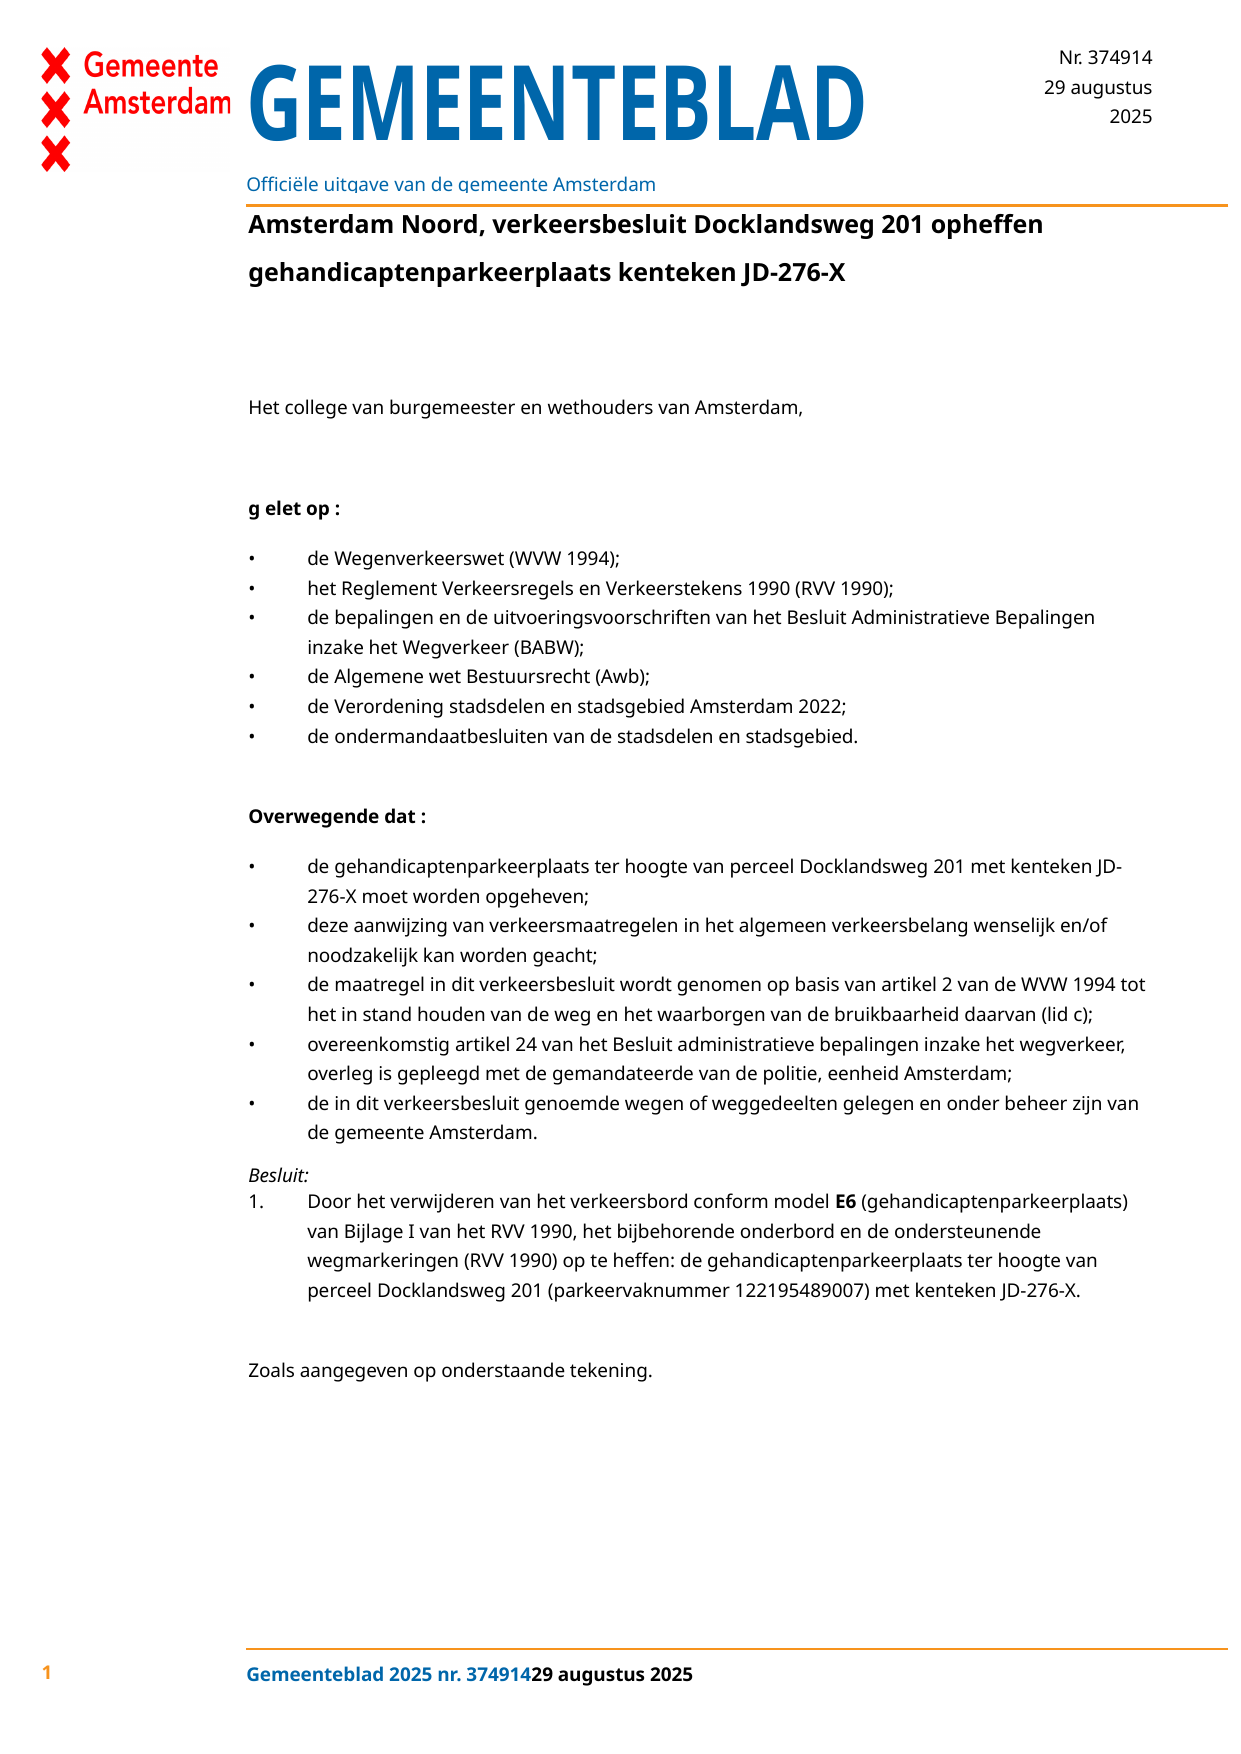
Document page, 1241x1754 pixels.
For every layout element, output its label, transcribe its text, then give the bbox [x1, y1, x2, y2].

list de Algemene wet Bestuursrecht (Awb); [248, 664, 1152, 689]
text Amsterdam Noord, verkeersbesluit Docklandsweg 201 opheffen gehandicaptenparkeerplaats kenteken JD-276-X [248, 207, 1152, 288]
list het Reglement Verkeersregels en Verkeerstekens 1990 (RVV 1990); [248, 575, 1152, 601]
text Zoals aangegeven op onderstaande tekening. [248, 1357, 1152, 1383]
text Overwegende dat : [248, 803, 1152, 828]
text Besluit: [248, 1163, 1152, 1188]
text Het college van burgemeester en wethouders van Amsterdam, [248, 394, 1152, 420]
list overeenkomstig artikel 24 van het Besluit administratieve bepalingen inzake het wegverkeer, overleg is gepleegd met de gemandateerde van de politie, eenheid Amsterdam; [248, 1031, 1152, 1086]
list de bepalingen en de uitvoeringsvoorschriften van het Besluit Administratieve Bepalingen inzake het Wegverkeer (BABW); [248, 604, 1152, 660]
list deze aanwijzing van verkeersmaatregelen in het algemeen verkeersbelang wenselijk en/of noodzakelijk kan worden geacht; [248, 912, 1152, 968]
list Door het verwijderen van het verkeersbord conform model E6 (gehandicaptenparkeerplaats) van Bijlage I van het RVV 1990, het bijbehorende onderbord en de ondersteunende wegmarkeringen (RVV 1990) op te heffen: de gehandicaptenparkeerplaats ter hoogte van perceel Docklandsweg 201 (parkeervaknummer 122195489007) met kenteken JD-276-X. [248, 1188, 1152, 1303]
list de maatregel in dit verkeersbesluit wordt genomen op basis van artikel 2 van de WVW 1994 tot het in stand houden van de weg en het waarborgen van de bruikbaarheid daarvan (lid c); [248, 972, 1152, 1027]
list de in dit verkeersbesluit genoemde wegen of weggedeelten gelegen en onder beheer zijn van de gemeente Amsterdam. [248, 1090, 1152, 1145]
list de ondermandaatbesluiten van de stadsdelen en stadsgebied. [248, 723, 1152, 748]
list de gehandicaptenparkeerplaats ter hoogte van perceel Docklandsweg 201 met kenteken JD-276-X moet worden opgeheven; [248, 853, 1152, 908]
picture [41, 47, 231, 172]
text g elet op : [248, 495, 1152, 521]
list de Verordening stadsdelen en stadsgebied Amsterdam 2022; [248, 693, 1152, 719]
list de Wegenverkeerswet (WVW 1994); [248, 545, 1152, 571]
